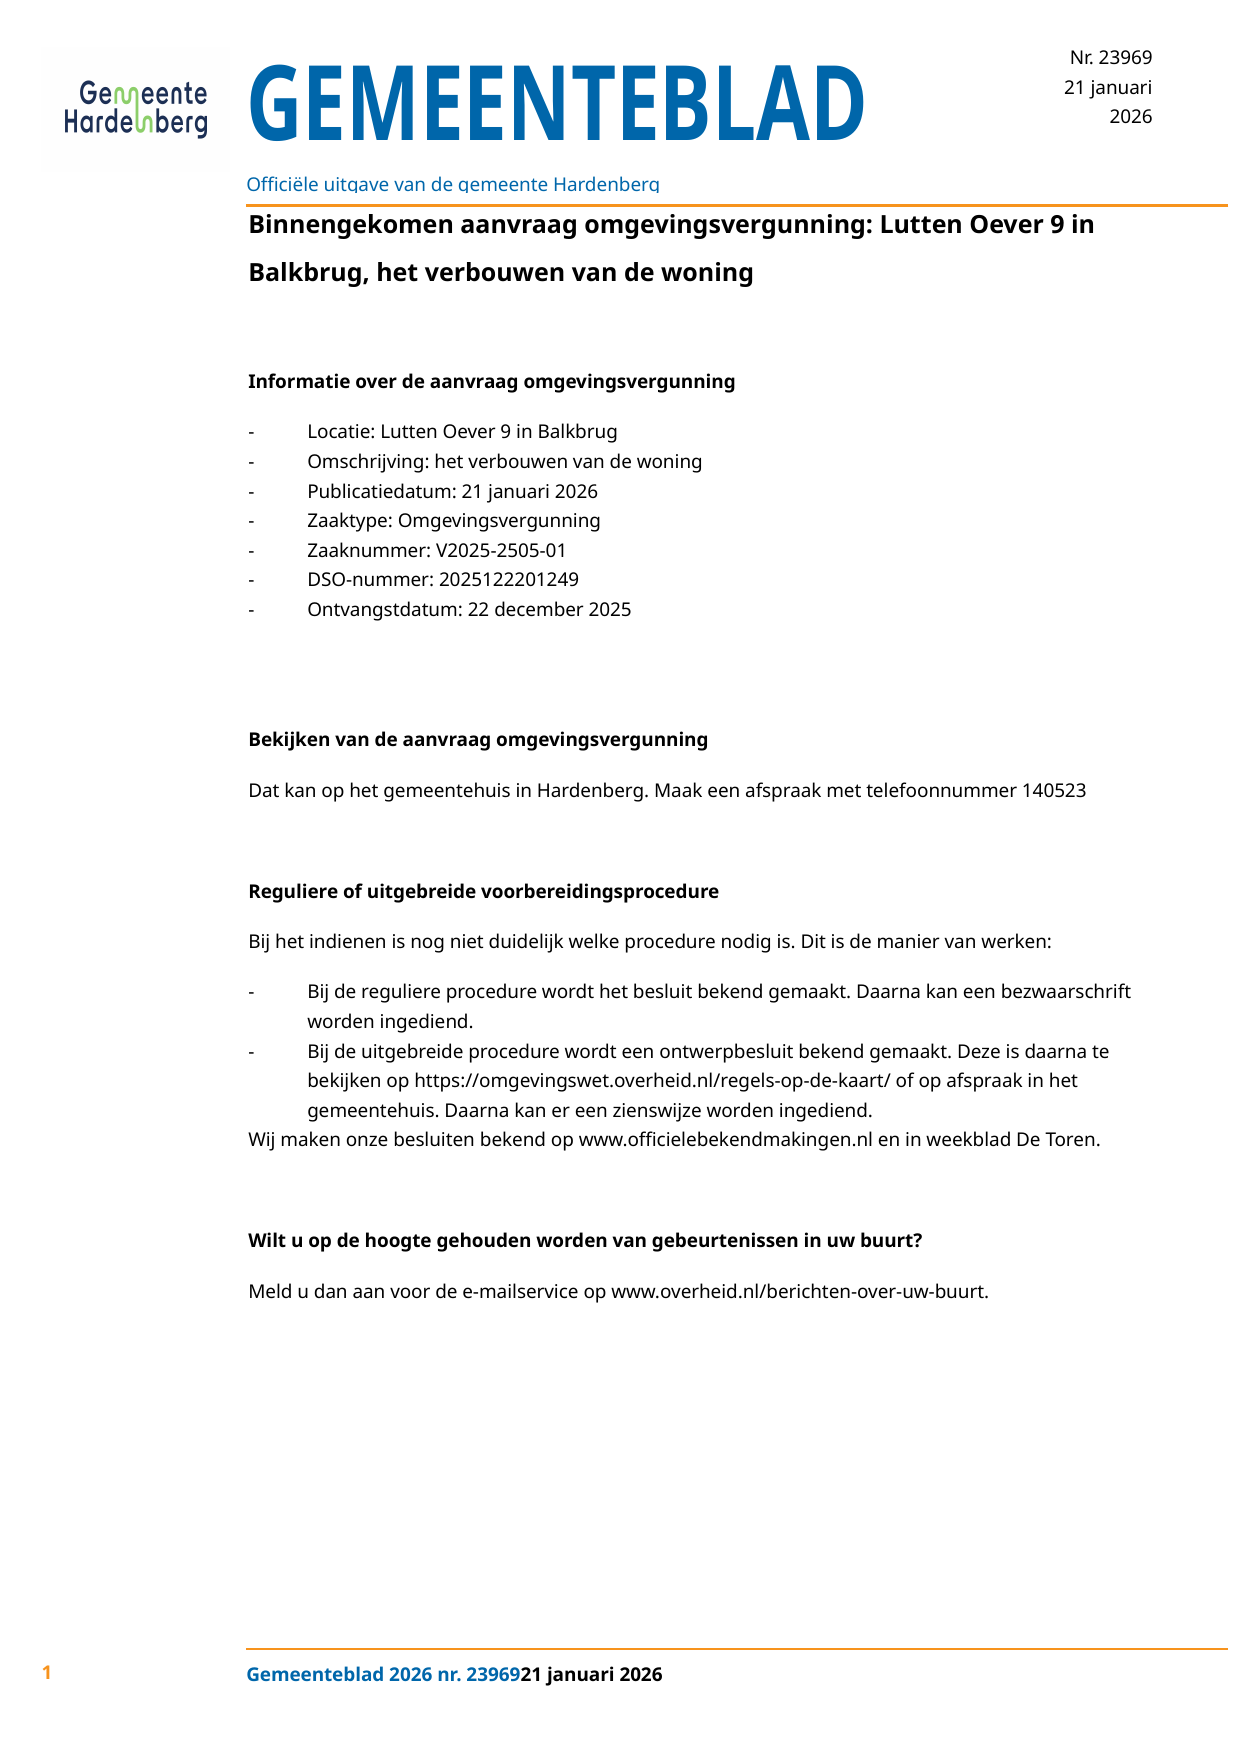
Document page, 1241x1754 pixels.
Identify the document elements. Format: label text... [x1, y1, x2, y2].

text Binnengekomen aanvraag omgevingsvergunning: Lutten Oever 9 in Balkbrug, het verbouwen van de woning [248, 207, 1152, 288]
text Wij maken onze besluiten bekend op www.officielebekendmakingen.nl en in weekblad De Toren. [248, 1127, 1152, 1152]
picture [41, 47, 231, 172]
list Locatie: Lutten Oever 9 in Balkbrug [248, 419, 1152, 444]
text Reguliere of uitgebreide voorbereidingsprocedure [248, 878, 1152, 904]
text Dat kan op het gemeentehuis in Hardenberg. Maak een afspraak met telefoonnummer 140523 [248, 777, 1152, 803]
text Wilt u op de hoogte gehouden worden van gebeurtenissen in uw buurt? [248, 1227, 1152, 1253]
list Zaaknummer: V2025-2505-01 [248, 537, 1152, 563]
text Meld u dan aan voor de e-mailservice op www.overheid.nl/berichten-over-uw-buurt. [248, 1278, 1152, 1304]
text Informatie over de aanvraag omgevingsvergunning [248, 368, 1152, 394]
text Bekijken van de aanvraag omgevingsvergunning [248, 727, 1152, 752]
list DSO-nummer: 2025122201249 [248, 567, 1152, 592]
list Zaaktype: Omgevingsvergunning [248, 507, 1152, 533]
list Bij de uitgebreide procedure wordt een ontwerpbesluit bekend gemaakt. Deze is daarna te bekijken op https://omgevingswet.overheid.nl/regels-op-de-kaart/ of op afspraak in het gemeentehuis. Daarna kan er een zienswijze worden ingediend. [248, 1038, 1152, 1123]
list Omschrijving: het verbouwen van de woning [248, 448, 1152, 474]
list Bij de reguliere procedure wordt het besluit bekend gemaakt. Daarna kan een bezwaarschrift worden ingediend. [248, 979, 1152, 1034]
list Publicatiedatum: 21 januari 2026 [248, 478, 1152, 504]
text Bij het indienen is nog niet duidelijk welke procedure nodig is. Dit is de manier van werken: [248, 928, 1152, 954]
list Ontvangstdatum: 22 december 2025 [248, 596, 1152, 622]
